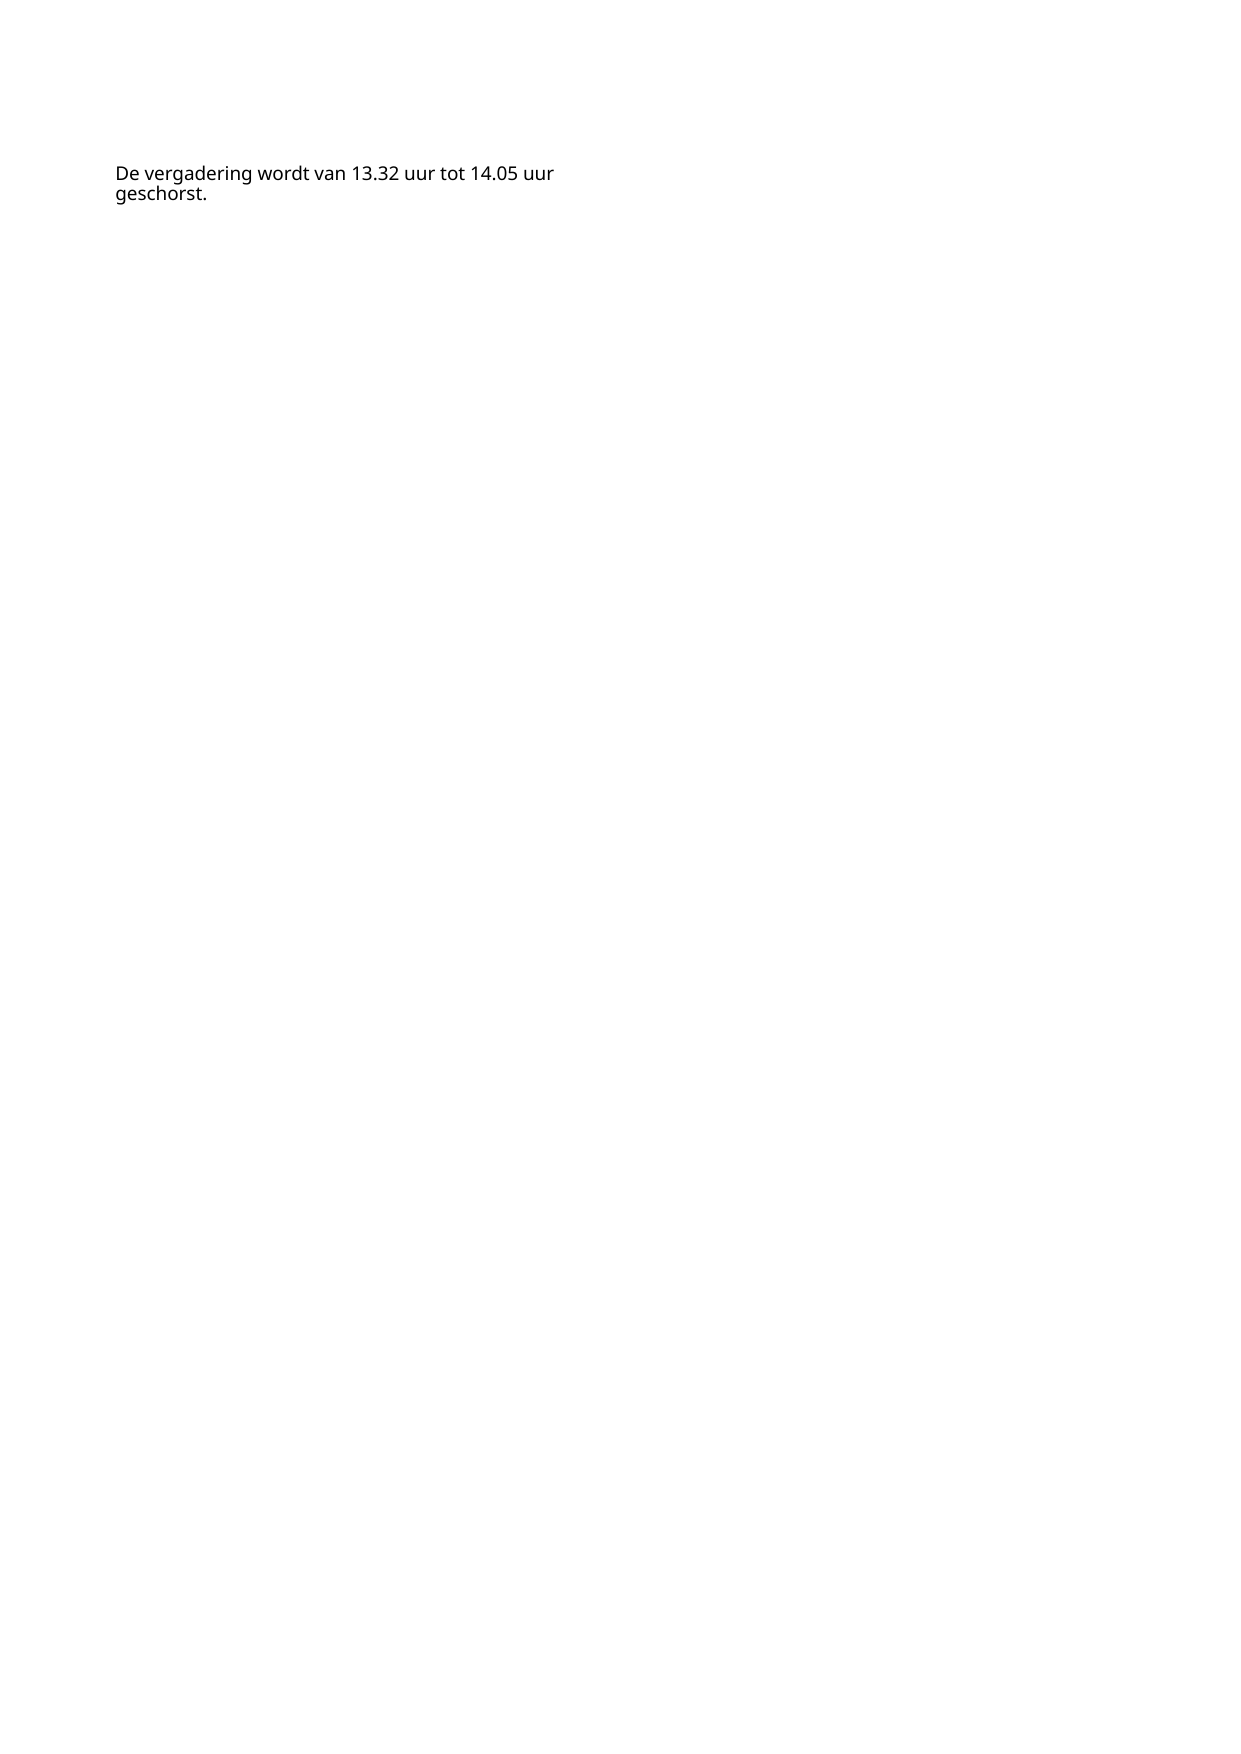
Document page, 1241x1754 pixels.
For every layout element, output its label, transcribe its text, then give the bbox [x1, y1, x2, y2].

text De vergadering wordt van 13.32 uur tot 14.05 uur geschorst. [115, 165, 605, 204]
